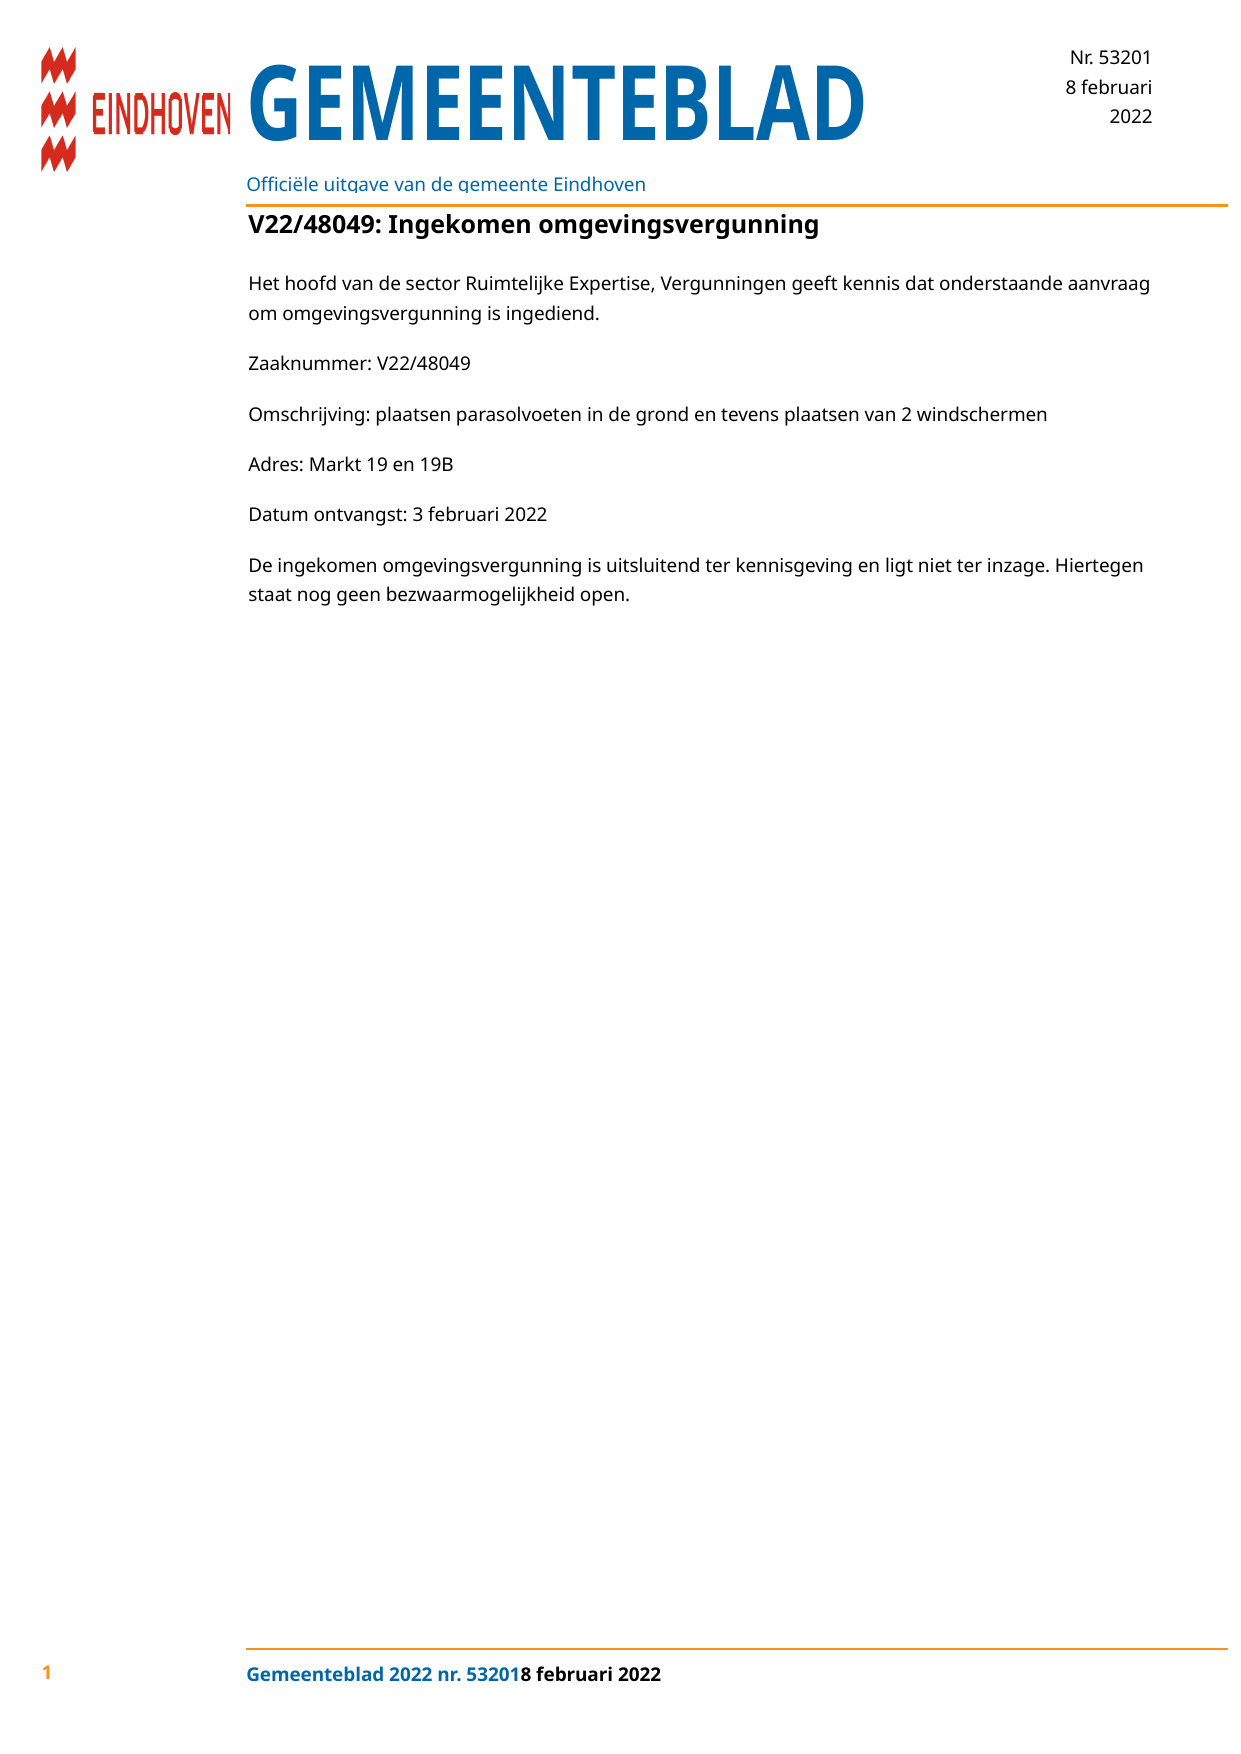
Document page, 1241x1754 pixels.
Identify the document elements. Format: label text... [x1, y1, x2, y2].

picture [41, 47, 231, 172]
text Het hoofd van de sector Ruimtelijke Expertise, Vergunningen geeft kennis dat onderstaande aanvraag om omgevingsvergunning is ingediend. [248, 270, 1152, 326]
text V22/48049: Ingekomen omgevingsvergunning [248, 207, 1152, 241]
text Zaaknummer: V22/48049 [248, 350, 1152, 376]
text Datum ontvangst: 3 februari 2022 [248, 502, 1152, 527]
text Adres: Markt 19 en 19B [248, 451, 1152, 477]
text Omschrijving: plaatsen parasolvoeten in de grond en tevens plaatsen van 2 windschermen [248, 401, 1152, 426]
text De ingekomen omgevingsvergunning is uitsluitend ter kennisgeving en ligt niet ter inzage. Hiertegen staat nog geen bezwaarmogelijkheid open. [248, 552, 1152, 607]
